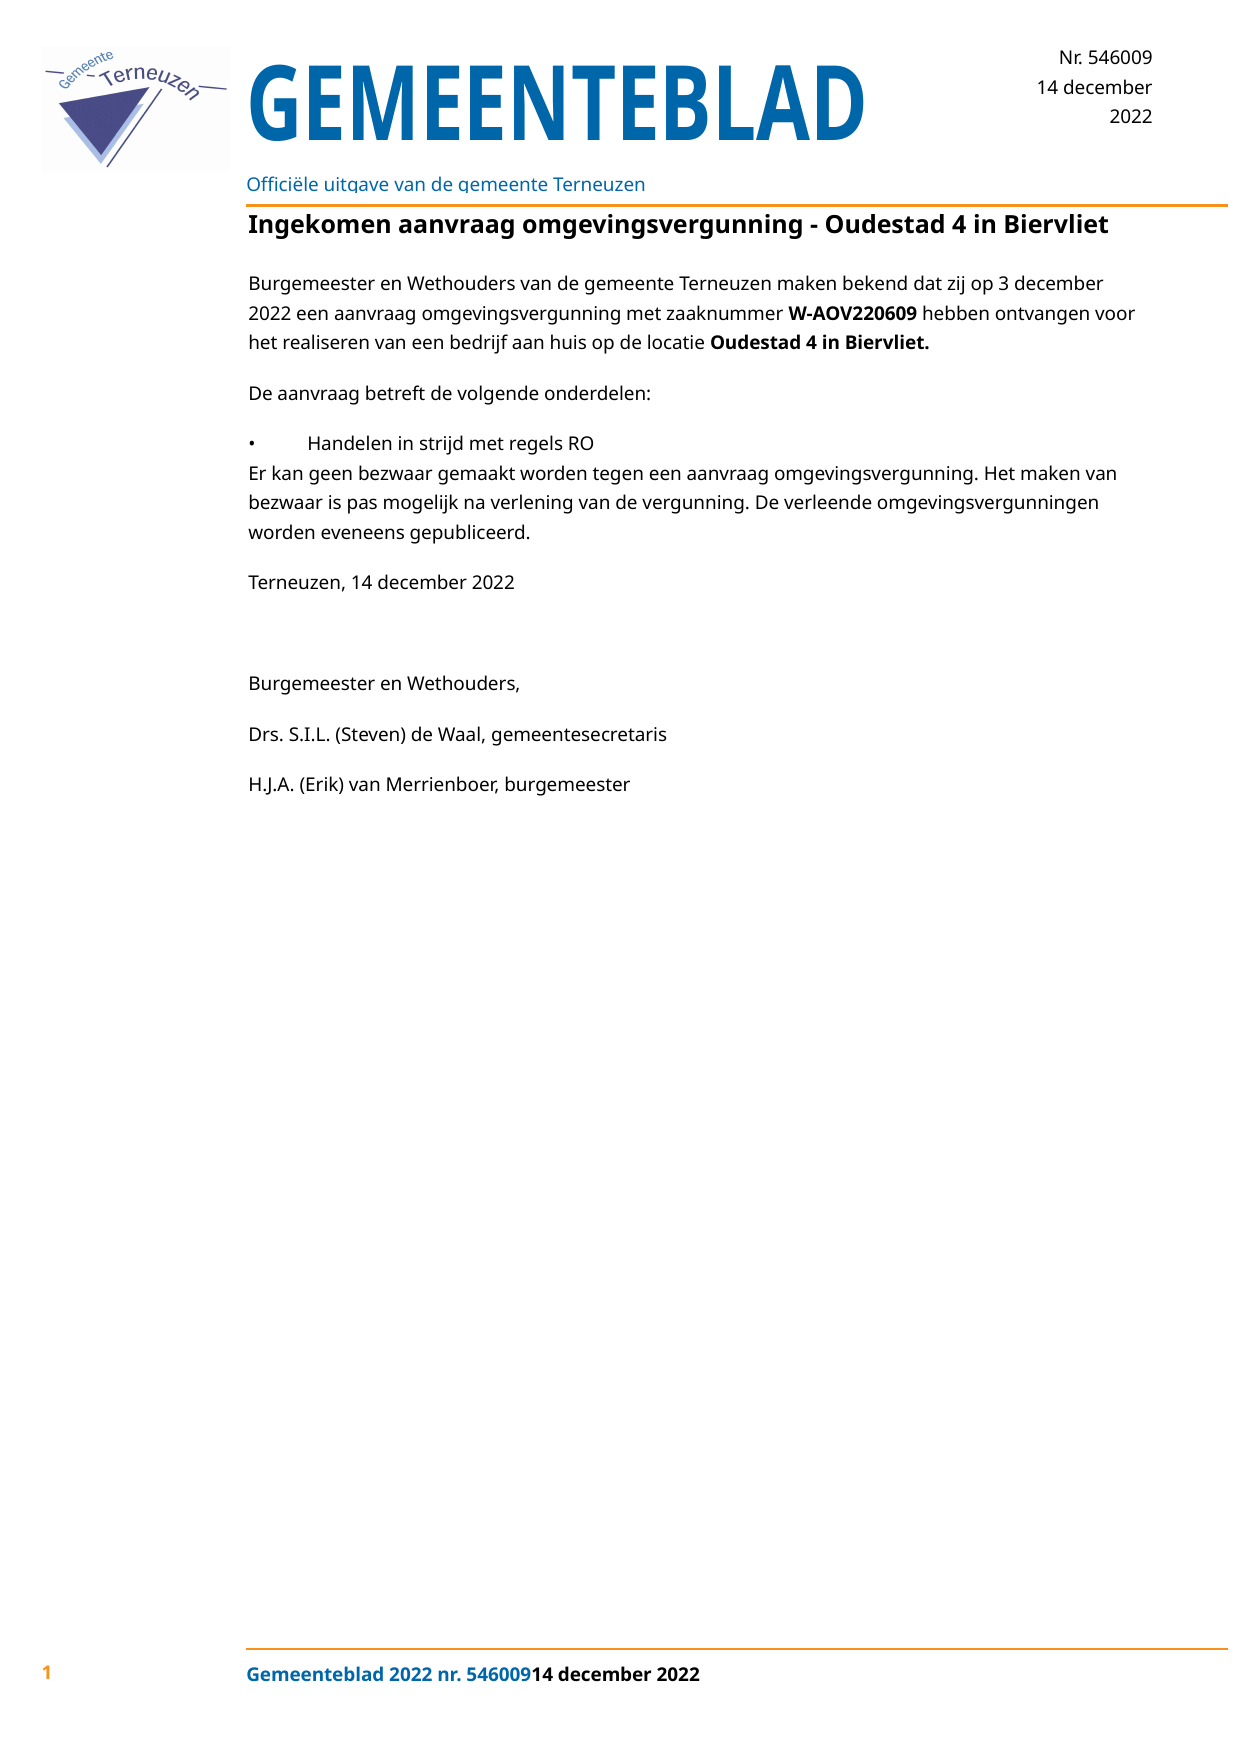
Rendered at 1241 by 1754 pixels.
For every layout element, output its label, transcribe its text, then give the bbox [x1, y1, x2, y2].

text Ingekomen aanvraag omgevingsvergunning - Oudestad 4 in Biervliet [248, 207, 1152, 241]
text Burgemeester en Wethouders, [248, 670, 1152, 696]
picture [41, 47, 231, 172]
text Terneuzen, 14 december 2022 [248, 569, 1152, 595]
text Burgemeester en Wethouders van de gemeente Terneuzen maken bekend dat zij op 3 december 2022 een aanvraag omgevingsvergunning met zaaknummer W-AOV220609 hebben ontvangen voor het realiseren van een bedrijf aan huis op de locatie Oudestad 4 in Biervliet. [248, 270, 1152, 355]
text De aanvraag betreft de volgende onderdelen: [248, 380, 1152, 406]
list Handelen in strijd met regels RO [248, 430, 1152, 456]
text Drs. S.I.L. (Steven) de Waal, gemeentesecretaris [248, 721, 1152, 746]
text Er kan geen bezwaar gemaakt worden tegen een aanvraag omgevingsvergunning. Het maken van bezwaar is pas mogelijk na verlening van de vergunning. De verleende omgevingsvergunningen worden eveneens gepubliceerd. [248, 460, 1152, 545]
text H.J.A. (Erik) van Merrienboer, burgemeester [248, 771, 1152, 797]
